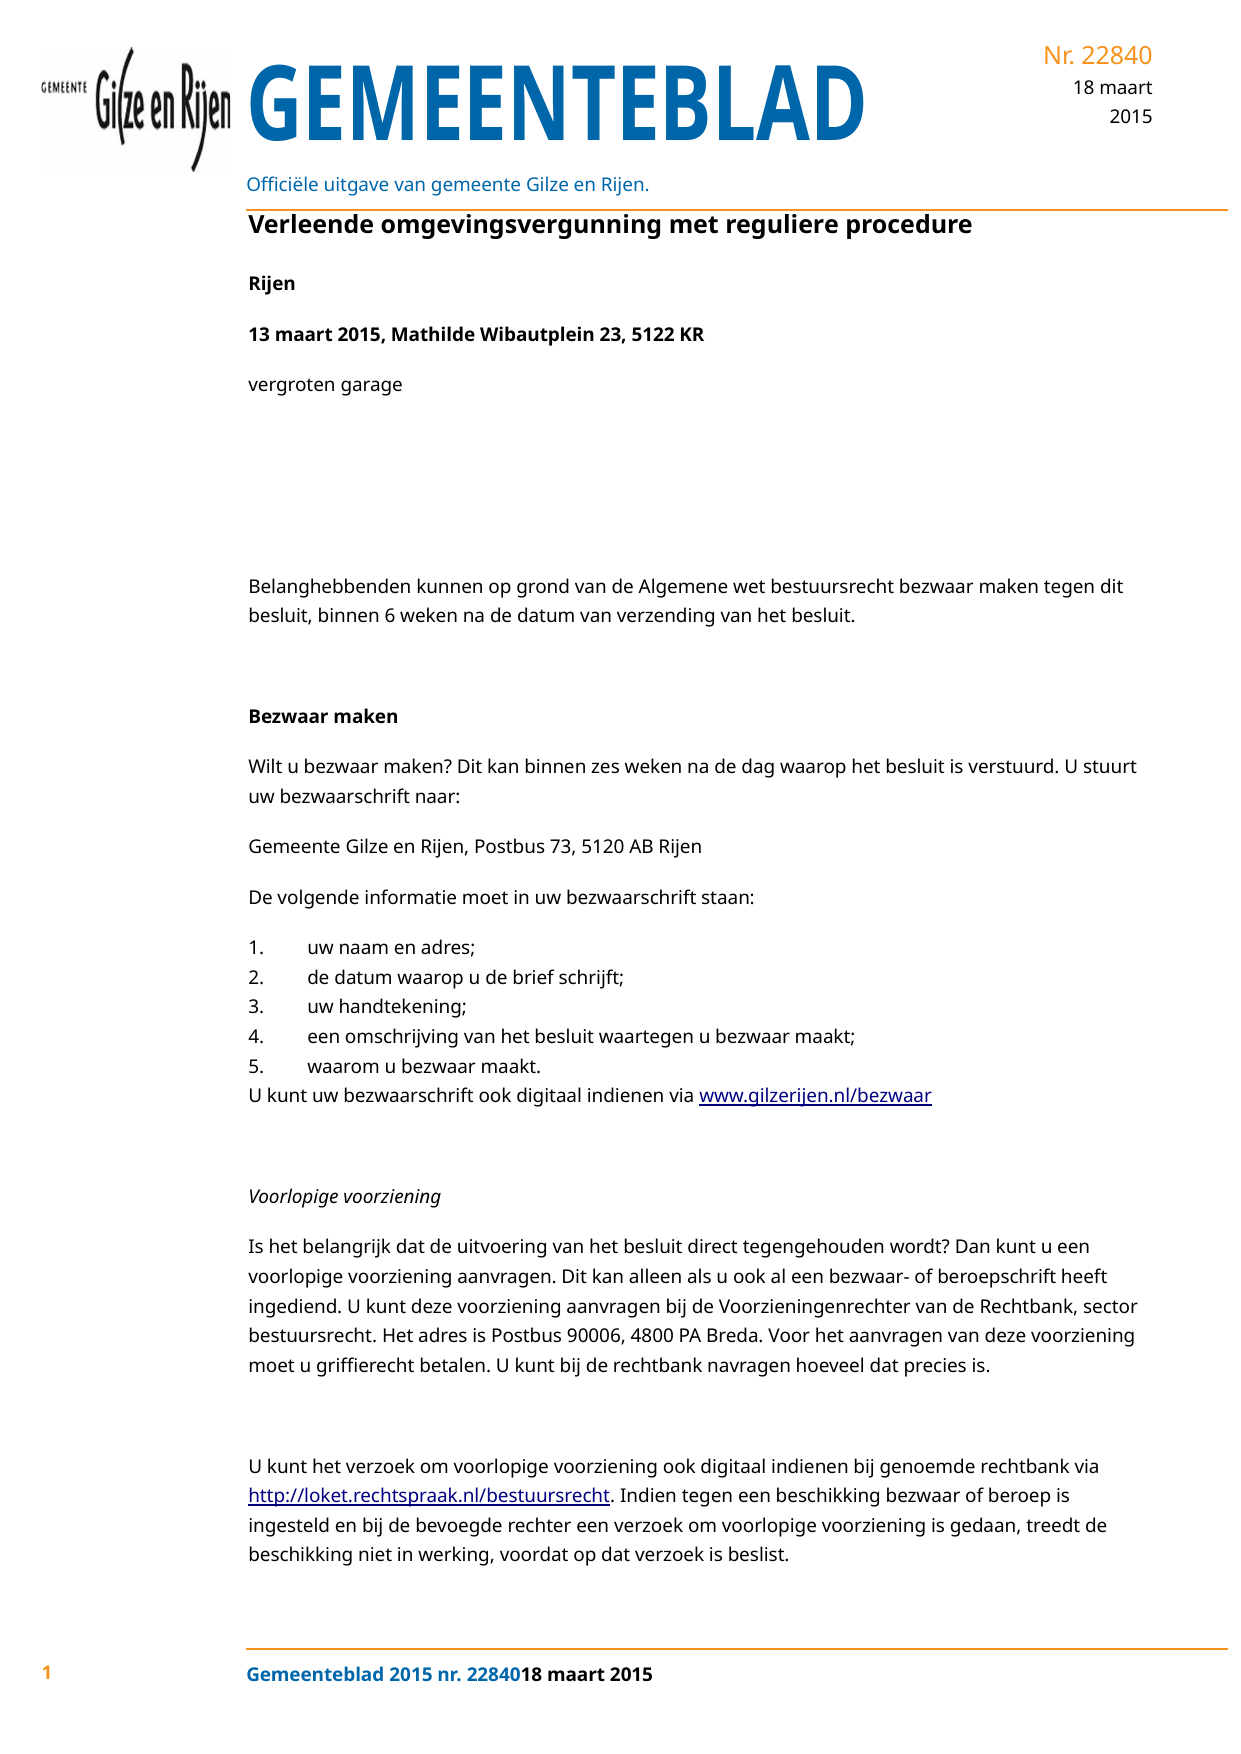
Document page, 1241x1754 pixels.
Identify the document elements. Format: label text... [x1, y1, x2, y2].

text vergroten garage [248, 371, 1152, 397]
text U kunt het verzoek om voorlopige voorziening ook digitaal indienen bij genoemde rechtbank via http://loket.rechtspraak.nl/bestuursrecht. Indien tegen een beschikking bezwaar of beroep is ingesteld en bij de bevoegde rechter een verzoek om voorlopige voorziening is gedaan, treedt de beschikking niet in werking, voordat op dat verzoek is beslist. [248, 1453, 1152, 1567]
text Gemeente Gilze en Rijen, Postbus 73, 5120 AB Rijen [248, 834, 1152, 859]
text Voorlopige voorziening [248, 1183, 1152, 1209]
text Verleende omgevingsvergunning met reguliere procedure [248, 211, 1152, 241]
text Rijen [248, 270, 1152, 296]
text Belanghebbenden kunnen op grond van de Algemene wet bestuursrecht bezwaar maken tegen dit besluit, binnen 6 weken na de datum van verzending van het besluit. [248, 573, 1152, 628]
list de datum waarop u de brief schrijft; [248, 964, 1152, 990]
list uw handtekening; [248, 994, 1152, 1019]
text Bezwaar maken [248, 703, 1152, 729]
list uw naam en adres; [248, 934, 1152, 960]
list waarom u bezwaar maakt. [248, 1053, 1152, 1078]
text Wilt u bezwaar maken? Dit kan binnen zes weken na de dag waarop het besluit is verstuurd. U stuurt uw bezwaarschrift naar: [248, 754, 1152, 809]
picture [41, 47, 231, 172]
text Is het belangrijk dat de uitvoering van het besluit direct tegengehouden wordt? Dan kunt u een voorlopige voorziening aanvragen. Dit kan alleen als u ook al een bezwaar- of beroepschrift heeft ingediend. U kunt deze voorziening aanvragen bij de Voorzieningenrechter van de Rechtbank, sector bestuursrecht. Het adres is Postbus 90006, 4800 PA Breda. Voor het aanvragen van deze voorziening moet u griffierecht betalen. U kunt bij de rechtbank navragen hoeveel dat precies is. [248, 1234, 1152, 1378]
text U kunt uw bezwaarschrift ook digitaal indienen via www.gilzerijen.nl/bezwaar [248, 1082, 1152, 1108]
text 13 maart 2015, Mathilde Wibautplein 23, 5122 KR [248, 321, 1152, 346]
text De volgende informatie moet in uw bezwaarschrift staan: [248, 884, 1152, 910]
list een omschrijving van het besluit waartegen u bezwaar maakt; [248, 1023, 1152, 1049]
